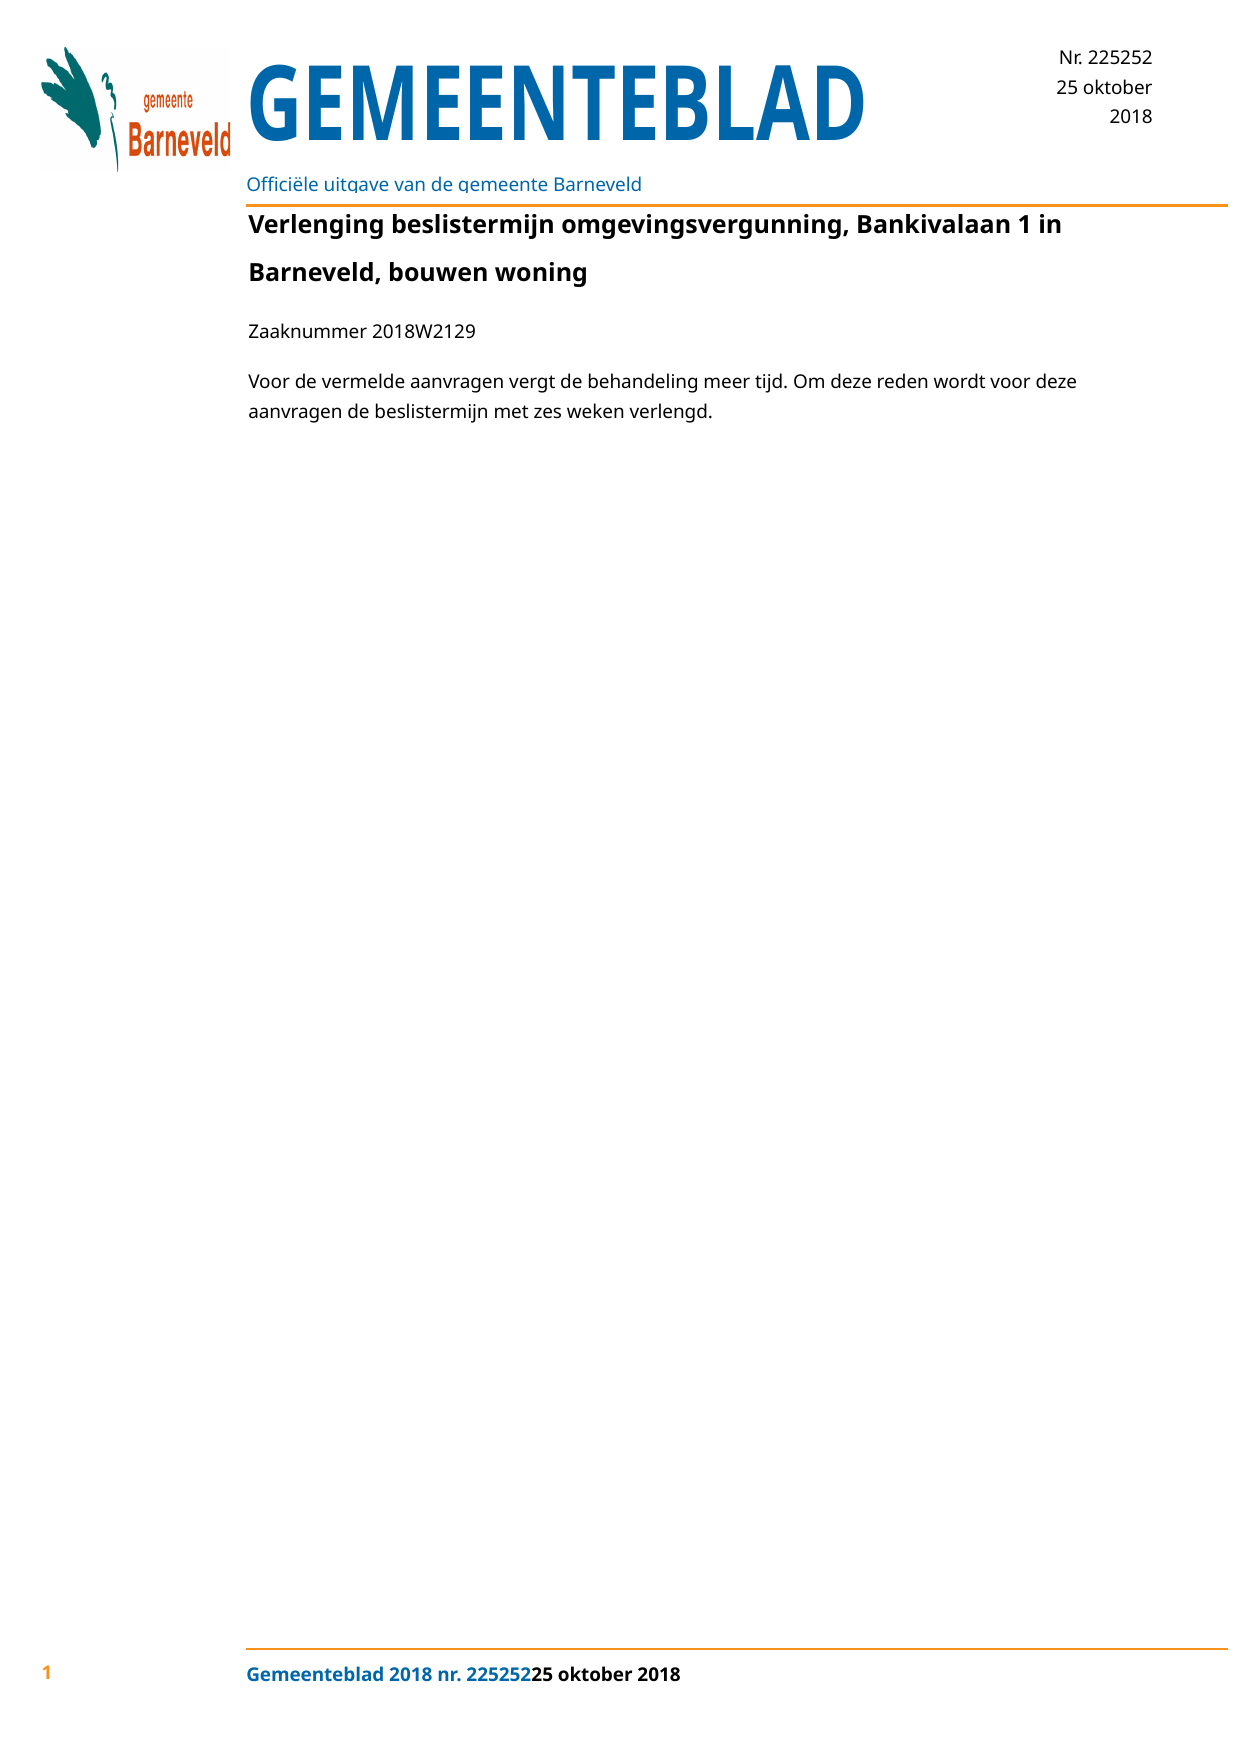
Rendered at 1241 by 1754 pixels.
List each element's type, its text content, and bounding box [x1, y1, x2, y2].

text Verlenging beslistermijn omgevingsvergunning, Bankivalaan 1 in Barneveld, bouwen woning [248, 207, 1152, 288]
text Zaaknummer 2018W2129 [248, 318, 1152, 344]
text Voor de vermelde aanvragen vergt de behandeling meer tijd. Om deze reden wordt voor deze aanvragen de beslistermijn met zes weken verlengd. [248, 368, 1152, 424]
picture [41, 47, 231, 172]
